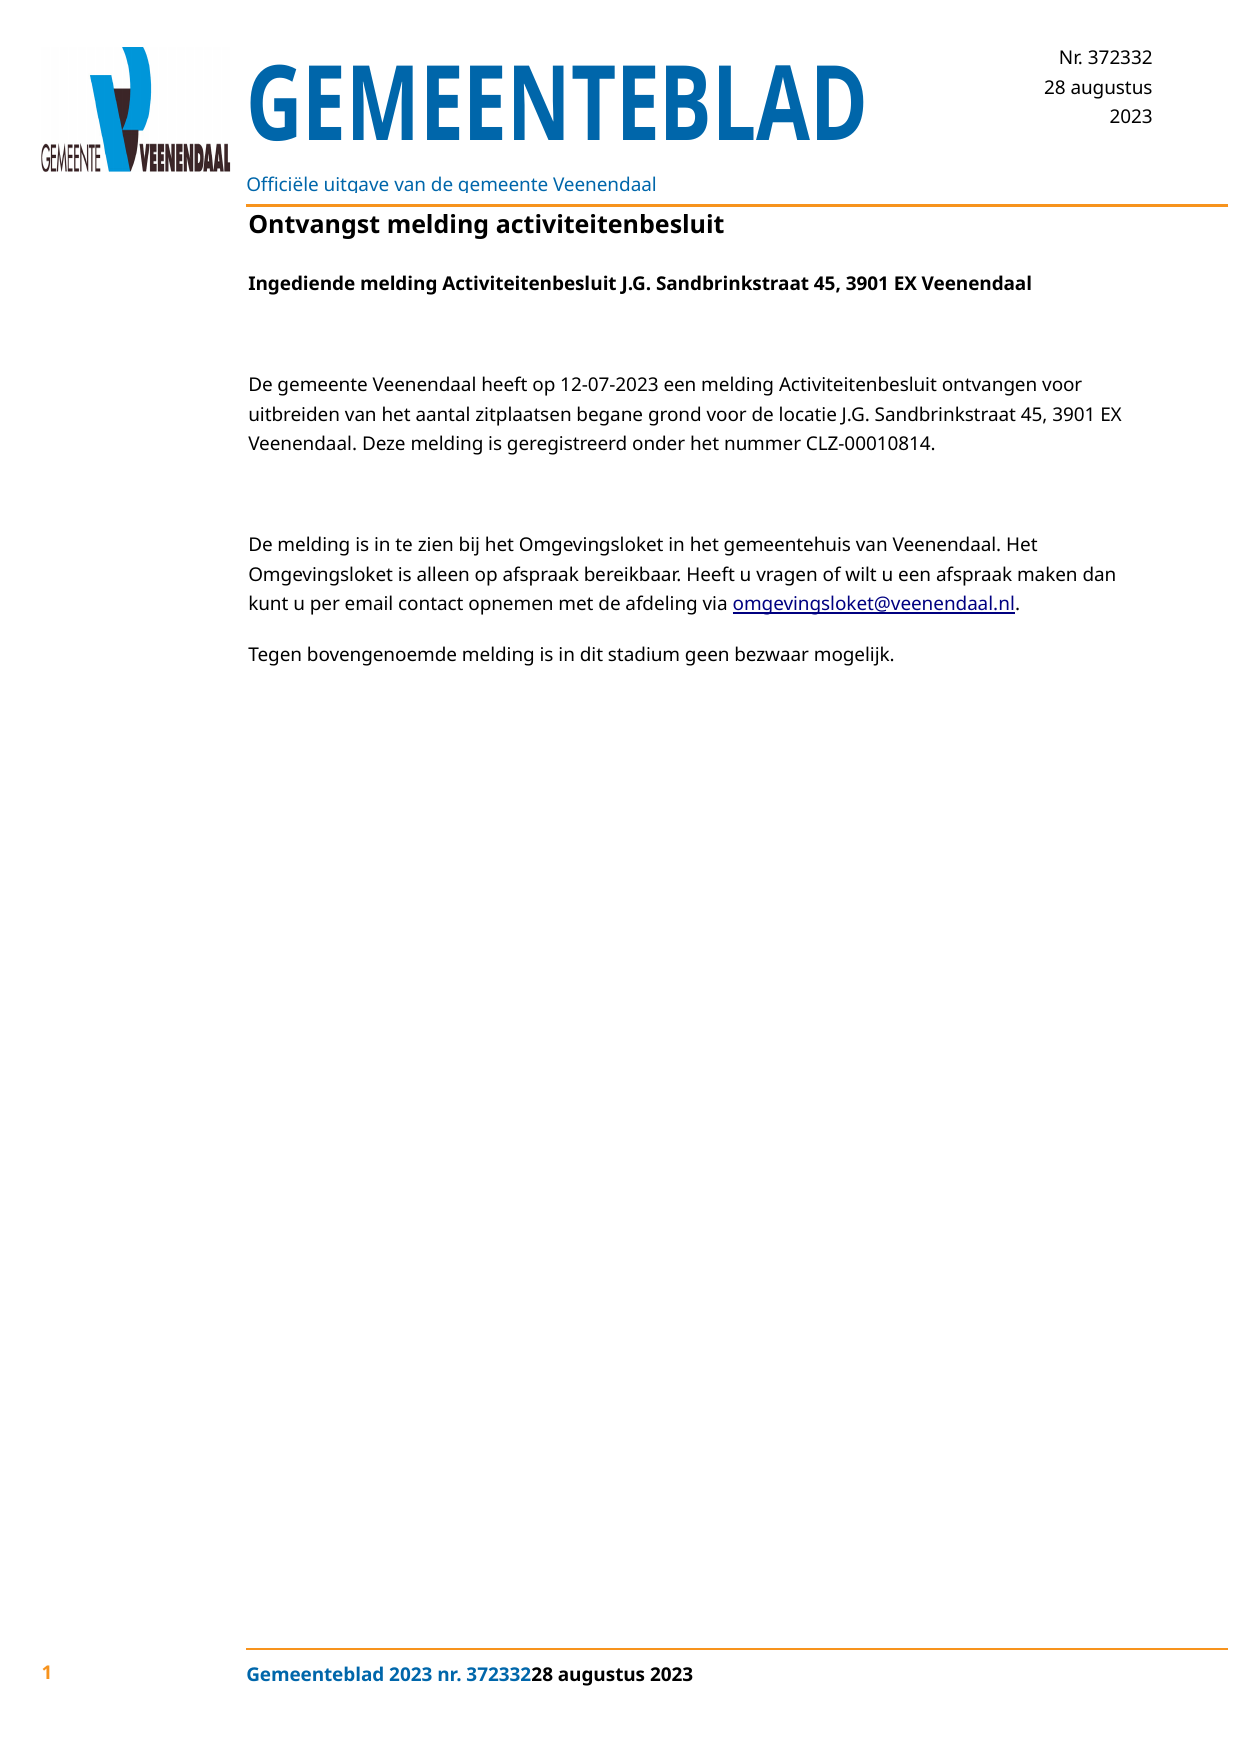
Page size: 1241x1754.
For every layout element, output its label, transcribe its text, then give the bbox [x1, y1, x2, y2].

text De gemeente Veenendaal heeft op 12-07-2023 een melding Activiteitenbesluit ontvangen voor uitbreiden van het aantal zitplaatsen begane grond voor de locatie J.G. Sandbrinkstraat 45, 3901 EX Veenendaal. Deze melding is geregistreerd onder het nummer CLZ-00010814. [248, 371, 1152, 456]
text Ingediende melding Activiteitenbesluit J.G. Sandbrinkstraat 45, 3901 EX Veenendaal [248, 270, 1152, 296]
picture [123, 47, 231, 172]
text De melding is in te zien bij het Omgevingsloket in het gemeentehuis van Veenendaal. Het Omgevingsloket is alleen op afspraak bereikbaar. Heeft u vragen of wilt u een afspraak maken dan kunt u per email contact opnemen met de afdeling via omgevingsloket@veenendaal.nl. [248, 531, 1152, 616]
picture [41, 47, 130, 172]
text Ontvangst melding activiteitenbesluit [248, 207, 1152, 241]
text Tegen bovengenoemde melding is in dit stadium geen bezwaar mogelijk. [248, 641, 1152, 666]
